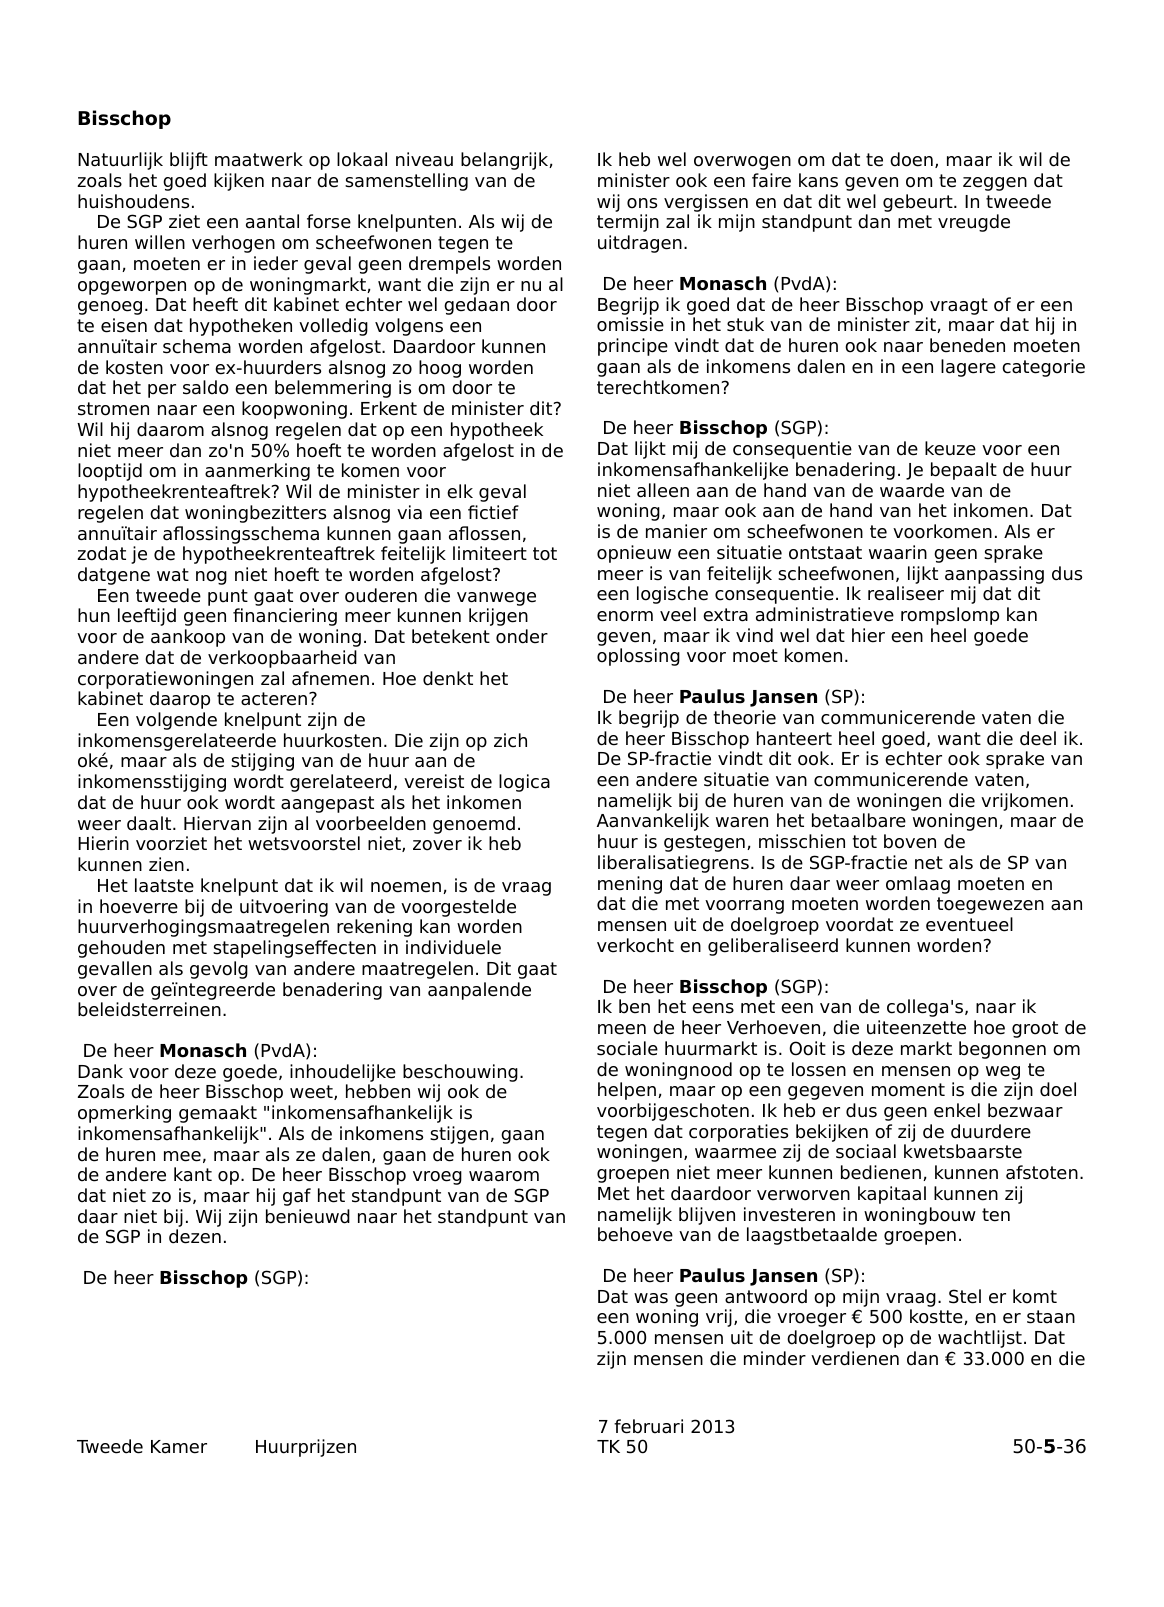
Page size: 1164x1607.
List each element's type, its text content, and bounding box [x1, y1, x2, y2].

text De heer Paulus Jansen (SP): [596, 1266, 1087, 1287]
text Een tweede punt gaat over ouderen die vanwege hun leeftijd geen financiering meer kunnen krijgen voor de aankoop van de woning. Dat betekent onder andere dat de verkoopbaarheid van corporatiewoningen zal afnemen. Hoe denkt het kabinet daarop te acteren? [77, 586, 567, 710]
text De heer Monasch (PvdA): [77, 1041, 567, 1062]
text De heer Monasch (PvdA): [596, 274, 1087, 294]
text Ik begrijp de theorie van communicerende vaten die de heer Bisschop hanteert heel goed, want die deel ik. De SP-fractie vindt dit ook. Er is echter ook sprake van een andere situatie van communicerende vaten, namelijk bij de huren van de woningen die vrijkomen. Aanvankelijk waren het betaalbare woningen, maar de huur is gestegen, misschien tot boven de liberalisatiegrens. Is de SGP-fractie net als de SP van mening dat de huren daar weer omlaag moeten en dat die met voorrang moeten worden toegewezen aan mensen uit de doelgroep voordat ze eventueel verkocht en geliberaliseerd kunnen worden? [596, 708, 1087, 956]
text De SGP ziet een aantal forse knelpunten. Als wij de huren willen verhogen om scheefwonen tegen te gaan, moeten er in ieder geval geen drempels worden opgeworpen op de woningmarkt, want die zijn er nu al genoeg. Dat heeft dit kabinet echter wel gedaan door te eisen dat hypotheken volledig volgens een annuïtair schema worden afgelost. Daardoor kunnen de kosten voor ex-huurders alsnog zo hoog worden dat het per saldo een belemmering is om door te stromen naar een koopwoning. Erkent de minister dit? Wil hij daarom alsnog regelen dat op een hypotheek niet meer dan zo'n 50% hoeft te worden afgelost in de looptijd om in aanmerking te komen voor hypotheekrenteaftrek? Wil de minister in elk geval regelen dat woningbezitters alsnog via een fictief annuïtair aflossingsschema kunnen gaan aflossen, zodat je de hypotheekrenteaftrek feitelijk limiteert tot datgene wat nog niet hoeft te worden afgelost? [77, 212, 567, 586]
text De heer Bisschop (SGP): [77, 1268, 567, 1289]
text Begrijp ik goed dat de heer Bisschop vraagt of er een omissie in het stuk van de minister zit, maar dat hij in principe vindt dat de huren ook naar beneden moeten gaan als de inkomens dalen en in een lagere categorie terechtkomen? [596, 294, 1087, 398]
text De heer Bisschop (SGP): [596, 976, 1087, 997]
text Natuurlijk blijft maatwerk op lokaal niveau belangrijk, zoals het goed kijken naar de samenstelling van de huishoudens. [77, 150, 567, 212]
text Dat was geen antwoord op mijn vraag. Stel er komt een woning vrij, die vroeger € 500 kostte, en er staan 5.000 mensen uit de doelgroep op de wachtlijst. Dat zijn mensen die minder verdienen dan € 33.000 en die [596, 1287, 1087, 1369]
text De heer Paulus Jansen (SP): [596, 687, 1087, 708]
text Dank voor deze goede, inhoudelijke beschouwing. Zoals de heer Bisschop weet, hebben wij ook de opmerking gemaakt "inkomensafhankelijk is inkomensafhankelijk". Als de inkomens stijgen, gaan de huren mee, maar als ze dalen, gaan de huren ook de andere kant op. De heer Bisschop vroeg waarom dat niet zo is, maar hij gaf het standpunt van de SGP daar niet bij. Wij zijn benieuwd naar het standpunt van de SGP in dezen. [77, 1062, 567, 1248]
text Een volgende knelpunt zijn de inkomensgerelateerde huurkosten. Die zijn op zich oké, maar als de stijging van de huur aan de inkomensstijging wordt gerelateerd, vereist de logica dat de huur ook wordt aangepast als het inkomen weer daalt. Hiervan zijn al voorbeelden genoemd. Hierin voorziet het wetsvoorstel niet, zover ik heb kunnen zien. [77, 710, 567, 876]
text Dat lijkt mij de consequentie van de keuze voor een inkomensafhankelijke benadering. Je bepaalt de huur niet alleen aan de hand van de waarde van de woning, maar ook aan de hand van het inkomen. Dat is de manier om scheefwonen te voorkomen. Als er opnieuw een situatie ontstaat waarin geen sprake meer is van feitelijk scheefwonen, lijkt aanpassing dus een logische consequentie. Ik realiseer mij dat dit enorm veel extra administratieve rompslomp kan geven, maar ik vind wel dat hier een heel goede oplossing voor moet komen. [596, 439, 1087, 667]
text Ik heb wel overwogen om dat te doen, maar ik wil de minister ook een faire kans geven om te zeggen dat wij ons vergissen en dat dit wel gebeurt. In tweede termijn zal ik mijn standpunt dan met vreugde uitdragen. [596, 150, 1087, 254]
text Het laatste knelpunt dat ik wil noemen, is de vraag in hoeverre bij de uitvoering van de voorgestelde huurverhogingsmaatregelen rekening kan worden gehouden met stapelingseffecten in individuele gevallen als gevolg van andere maatregelen. Dit gaat over de geïntegreerde benadering van aanpalende beleidsterreinen. [77, 876, 567, 1021]
text Ik ben het eens met een van de collega's, naar ik meen de heer Verhoeven, die uiteenzette hoe groot de sociale huurmarkt is. Ooit is deze markt begonnen om de woningnood op te lossen en mensen op weg te helpen, maar op een gegeven moment is die zijn doel voorbijgeschoten. Ik heb er dus geen enkel bezwaar tegen dat corporaties bekijken of zij de duurdere woningen, waarmee zij de sociaal kwetsbaarste groepen niet meer kunnen bedienen, kunnen afstoten. Met het daardoor verworven kapitaal kunnen zij namelijk blijven investeren in woningbouw ten behoeve van de laagstbetaalde groepen. [596, 997, 1087, 1246]
text De heer Bisschop (SGP): [596, 418, 1087, 439]
